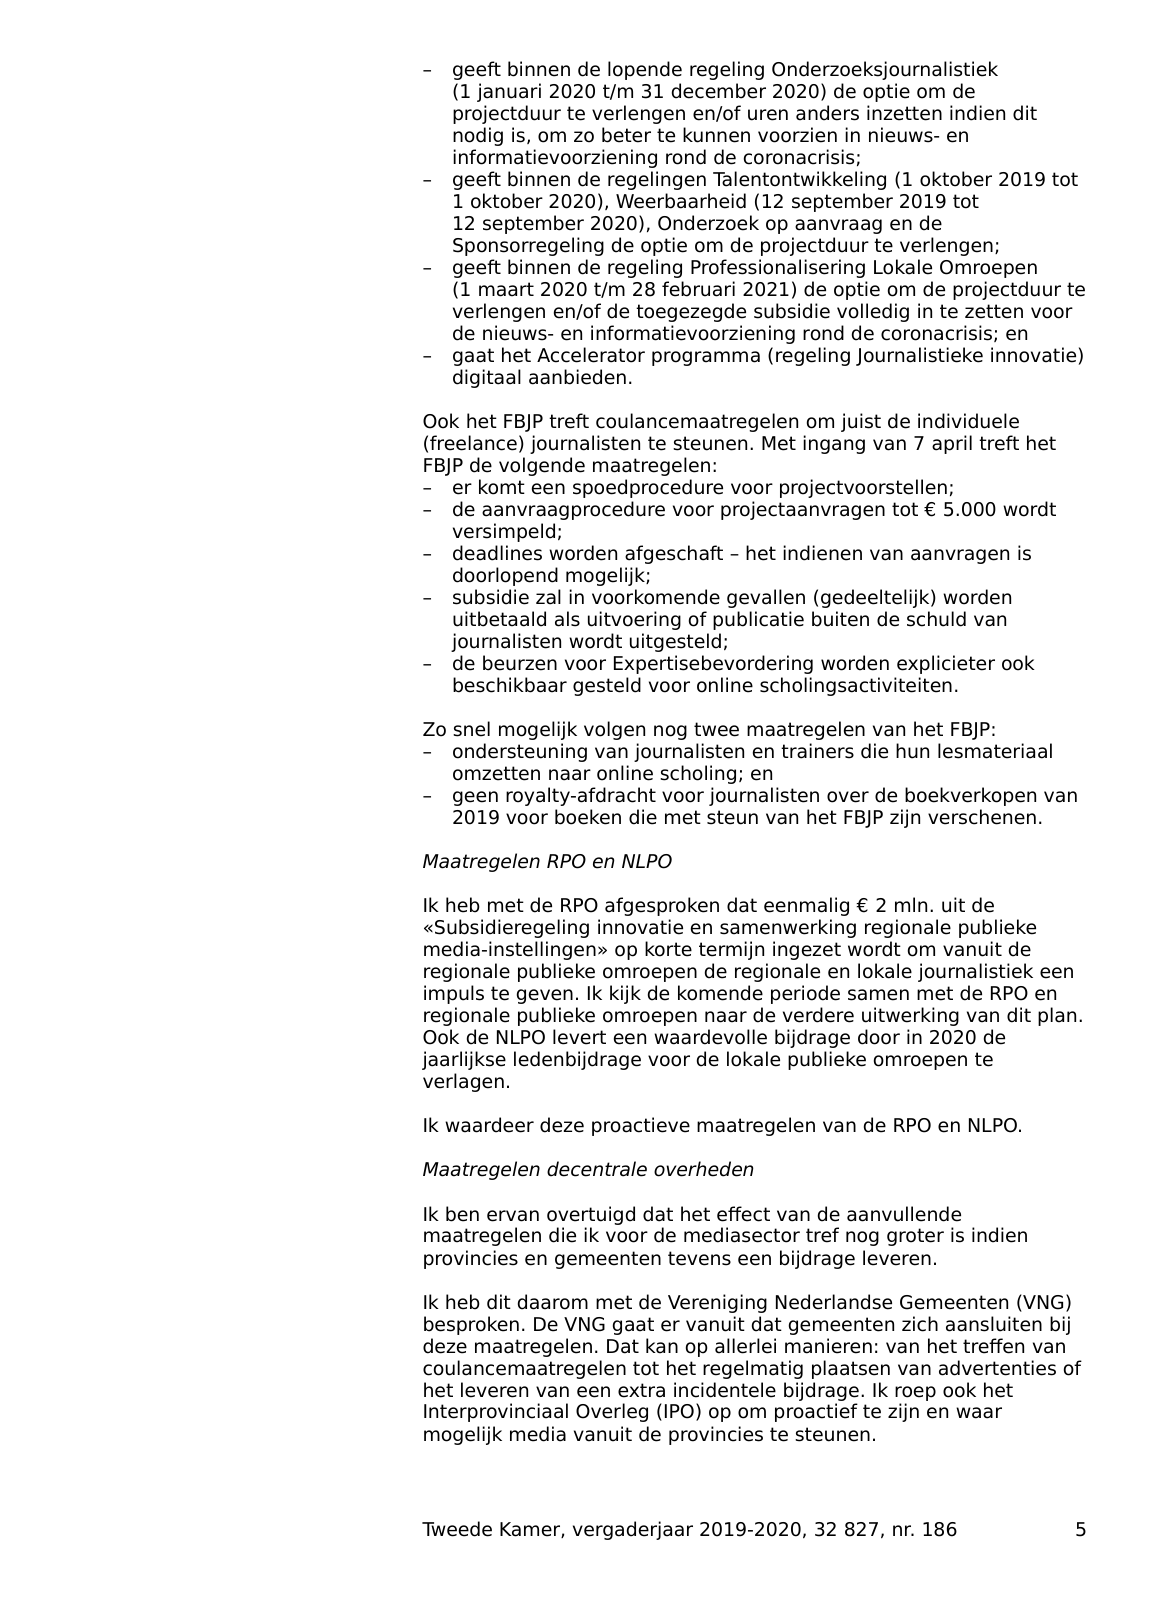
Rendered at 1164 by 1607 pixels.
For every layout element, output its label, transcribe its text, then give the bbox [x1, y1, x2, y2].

text Ik heb dit daarom met de Vereniging Nederlandse Gemeenten (VNG) besproken. De VNG gaat er vanuit dat gemeenten zich aansluiten bij deze maatregelen. Dat kan op allerlei manieren: van het treffen van coulancemaatregelen tot het regelmatig plaatsen van advertenties of het leveren van een extra incidentele bijdrage. Ik roep ook het Interprovinciaal Overleg (IPO) op om proactief te zijn en waar mogelijk media vanuit de provincies te steunen. [422, 1292, 1087, 1445]
subtitle Maatregelen RPO en NLPO [422, 851, 1087, 873]
text – er komt een spoedprocedure voor projectvoorstellen; [422, 477, 1087, 499]
text – geen royalty-afdracht voor journalisten over de boekverkopen van 2019 voor boeken die met steun van het FBJP zijn verschenen. [422, 785, 1087, 829]
text – ondersteuning van journalisten en trainers die hun lesmateriaal omzetten naar online scholing; en [422, 741, 1087, 785]
text Ik waardeer deze proactieve maatregelen van de RPO en NLPO. [422, 1115, 1087, 1137]
text – geeft binnen de lopende regeling Onderzoeksjournalistiek (1 januari 2020 t/m 31 december 2020) de optie om de projectduur te verlengen en/of uren anders inzetten indien dit nodig is, om zo beter te kunnen voorzien in nieuws- en informatievoorziening rond de coronacrisis; [422, 59, 1087, 169]
subtitle Maatregelen decentrale overheden [422, 1159, 1087, 1181]
text – deadlines worden afgeschaft – het indienen van aanvragen is doorlopend mogelijk; [422, 543, 1087, 587]
text Zo snel mogelijk volgen nog twee maatregelen van het FBJP: [422, 719, 1087, 741]
text – geeft binnen de regeling Professionalisering Lokale Omroepen (1 maart 2020 t/m 28 februari 2021) de optie om de projectduur te verlengen en/of de toegezegde subsidie volledig in te zetten voor de nieuws- en informatievoorziening rond de coronacrisis; en [422, 257, 1087, 345]
text – de beurzen voor Expertisebevordering worden explicieter ook beschikbaar gesteld voor online scholingsactiviteiten. [422, 653, 1087, 697]
text – geeft binnen de regelingen Talentontwikkeling (1 oktober 2019 tot 1 oktober 2020), Weerbaarheid (12 september 2019 tot 12 september 2020), Onderzoek op aanvraag en de Sponsorregeling de optie om de projectduur te verlengen; [422, 169, 1087, 257]
text Ik heb met de RPO afgesproken dat eenmalig € 2 mln. uit de «Subsidieregeling innovatie en samenwerking regionale publieke media-instellingen» op korte termijn ingezet wordt om vanuit de regionale publieke omroepen de regionale en lokale journalistiek een impuls te geven. Ik kijk de komende periode samen met de RPO en regionale publieke omroepen naar de verdere uitwerking van dit plan. Ook de NLPO levert een waardevolle bijdrage door in 2020 de jaarlijkse ledenbijdrage voor de lokale publieke omroepen te verlagen. [422, 895, 1087, 1093]
text – de aanvraagprocedure voor projectaanvragen tot € 5.000 wordt versimpeld; [422, 499, 1087, 543]
text – subsidie zal in voorkomende gevallen (gedeeltelijk) worden uitbetaald als uitvoering of publicatie buiten de schuld van journalisten wordt uitgesteld; [422, 587, 1087, 653]
text Ik ben ervan overtuigd dat het effect van de aanvullende maatregelen die ik voor de mediasector tref nog groter is indien provincies en gemeenten tevens een bijdrage leveren. [422, 1203, 1087, 1269]
text Ook het FBJP treft coulancemaatregelen om juist de individuele (freelance) journalisten te steunen. Met ingang van 7 april treft het FBJP de volgende maatregelen: [422, 411, 1087, 477]
text – gaat het Accelerator programma (regeling Journalistieke innovatie) digitaal aanbieden. [422, 345, 1087, 389]
